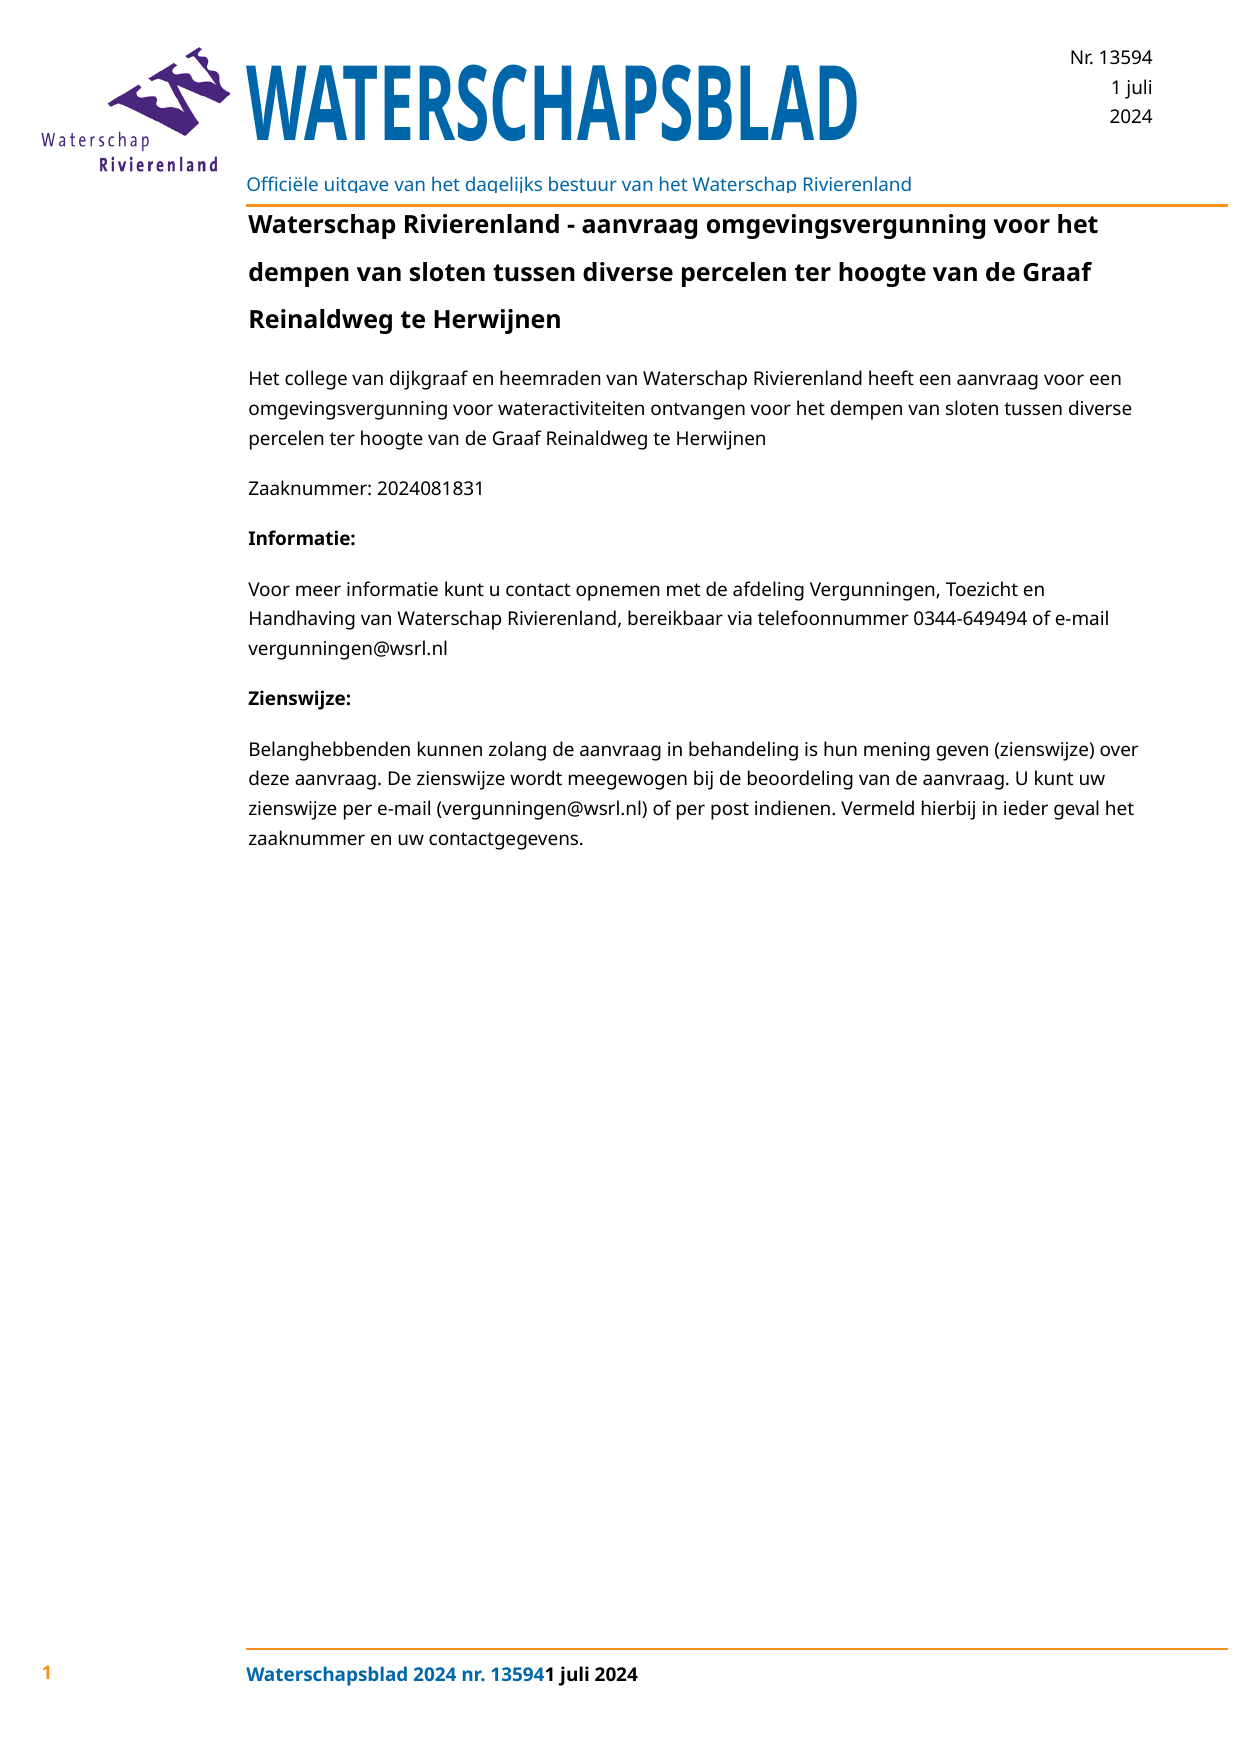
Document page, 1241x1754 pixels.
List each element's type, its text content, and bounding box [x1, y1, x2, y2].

text Het college van dijkgraaf en heemraden van Waterschap Rivierenland heeft een aanvraag voor een omgevingsvergunning voor wateractiviteiten ontvangen voor het dempen van sloten tussen diverse percelen ter hoogte van de Graaf Reinaldweg te Herwijnen [248, 366, 1152, 450]
text Informatie: [248, 526, 1152, 551]
text Waterschap Rivierenland - aanvraag omgevingsvergunning voor het dempen van sloten tussen diverse percelen ter hoogte van de Graaf Reinaldweg te Herwijnen [248, 207, 1152, 336]
text Belanghebbenden kunnen zolang de aanvraag in behandeling is hun mening geven (zienswijze) over deze aanvraag. De zienswijze wordt meegewogen bij de beoordeling van de aanvraag. U kunt uw zienswijze per e-mail (vergunningen@wsrl.nl) of per post indienen. Vermeld hierbij in ieder geval het zaaknummer en uw contactgegevens. [248, 736, 1152, 850]
text Zienswijze: [248, 686, 1152, 711]
text Voor meer informatie kunt u contact opnemen met de afdeling Vergunningen, Toezicht en Handhaving van Waterschap Rivierenland, bereikbaar via telefoonnummer 0344-649494 of e-mail vergunningen@wsrl.nl [248, 576, 1152, 661]
text Zaaknummer: 2024081831 [248, 475, 1152, 501]
picture [41, 47, 231, 172]
